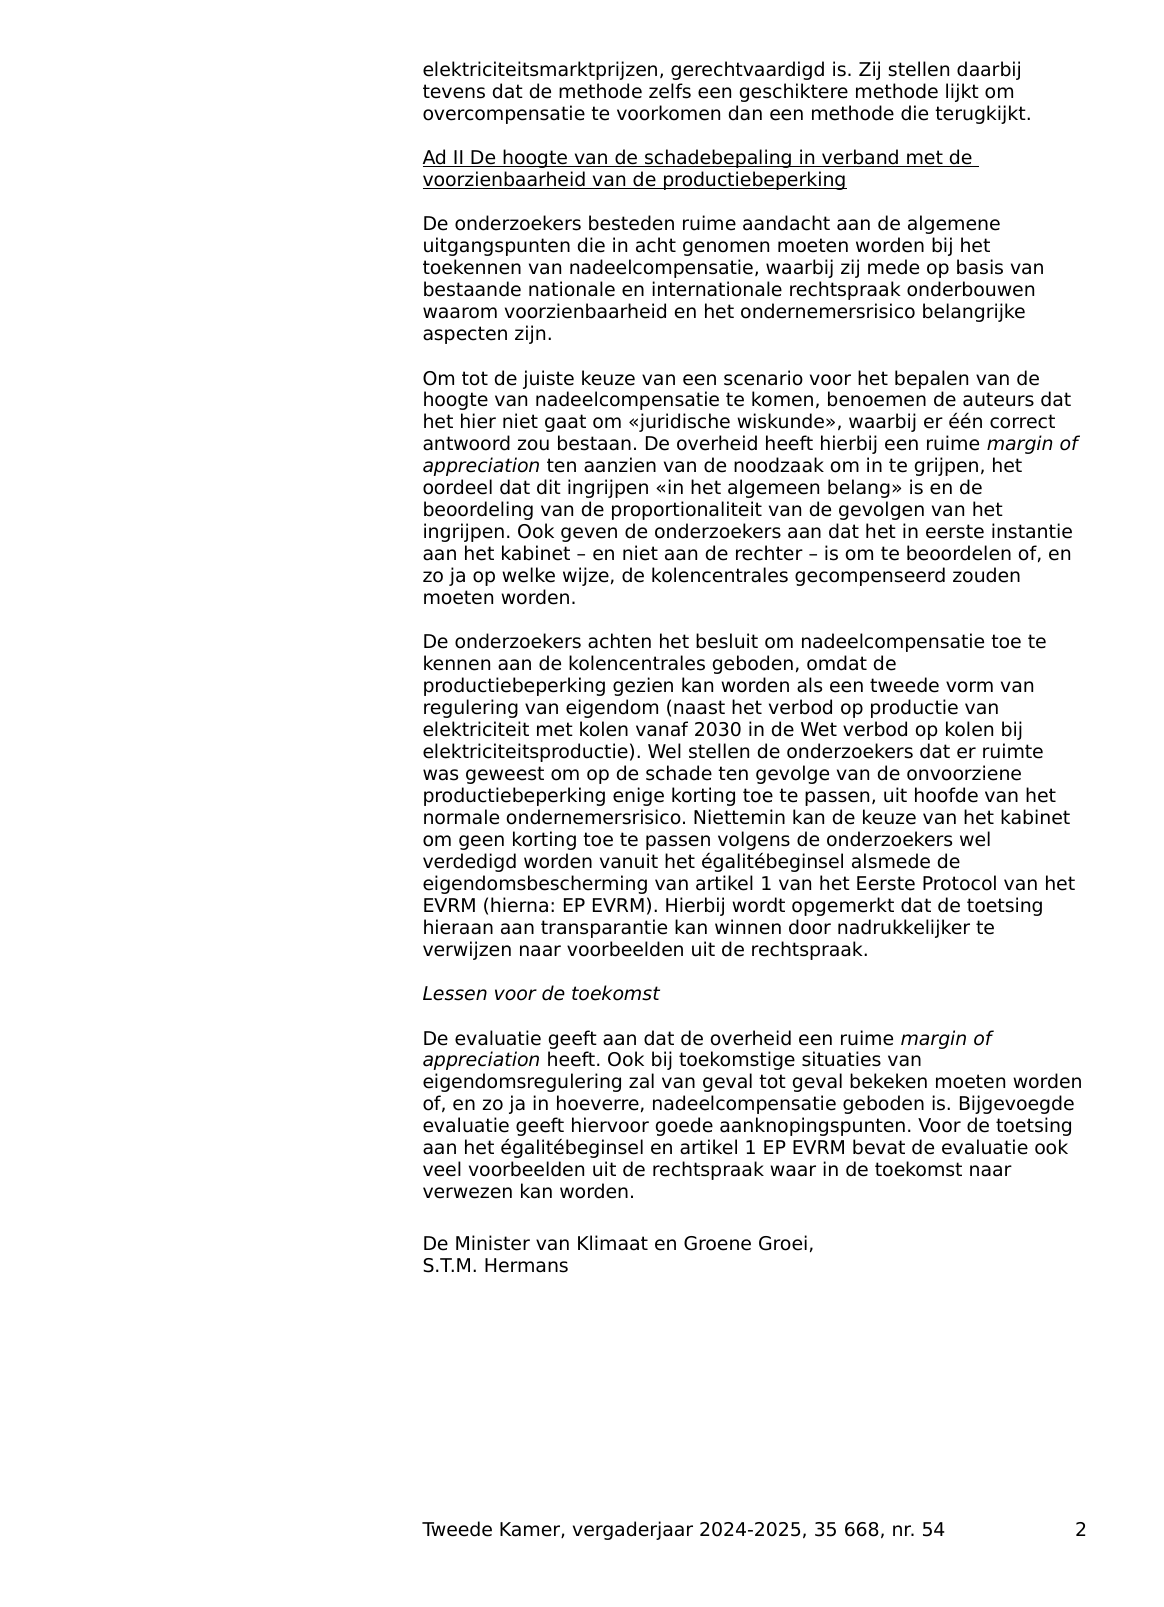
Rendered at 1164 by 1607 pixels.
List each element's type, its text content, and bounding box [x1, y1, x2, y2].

subtitle Lessen voor de toekomst [422, 983, 1087, 1005]
text De Minister van Klimaat en Groene Groei, S.T.M. Hermans [422, 1233, 1087, 1277]
text De onderzoekers achten het besluit om nadeelcompensatie toe te kennen aan de kolencentrales geboden, omdat de productiebeperking gezien kan worden als een tweede vorm van regulering van eigendom (naast het verbod op productie van elektriciteit met kolen vanaf 2030 in de Wet verbod op kolen bij elektriciteitsproductie). Wel stellen de onderzoekers dat er ruimte was geweest om op de schade ten gevolge van de onvoorziene productiebeperking enige korting toe te passen, uit hoofde van het normale ondernemersrisico. Niettemin kan de keuze van het kabinet om geen korting toe te passen volgens de onderzoekers wel verdedigd worden vanuit het égalitébeginsel alsmede de eigendomsbescherming van artikel 1 van het Eerste Protocol van het EVRM (hierna: EP EVRM). Hierbij wordt opgemerkt dat de toetsing hieraan aan transparantie kan winnen door nadrukkelijker te verwijzen naar voorbeelden uit de rechtspraak. [422, 631, 1087, 961]
text De evaluatie geeft aan dat de overheid een ruime margin of appreciation heeft. Ook bij toekomstige situaties van eigendomsregulering zal van geval tot geval bekeken moeten worden of, en zo ja in hoeverre, nadeelcompensatie geboden is. Bijgevoegde evaluatie geeft hiervoor goede aanknopingspunten. Voor de toetsing aan het égalitébeginsel en artikel 1 EP EVRM bevat de evaluatie ook veel voorbeelden uit de rechtspraak waar in de toekomst naar verwezen kan worden. [422, 1027, 1087, 1203]
subtitle Ad II De hoogte van de schadebepaling in verband met de voorzienbaarheid van de productiebeperking [422, 147, 1087, 191]
text elektriciteitsmarktprijzen, gerechtvaardigd is. Zij stellen daarbij tevens dat de methode zelfs een geschiktere methode lijkt om overcompensatie te voorkomen dan een methode die terugkijkt. [422, 59, 1087, 125]
text Om tot de juiste keuze van een scenario voor het bepalen van de hoogte van nadeelcompensatie te komen, benoemen de auteurs dat het hier niet gaat om «juridische wiskunde», waarbij er één correct antwoord zou bestaan. De overheid heeft hierbij een ruime margin of appreciation ten aanzien van de noodzaak om in te grijpen, het oordeel dat dit ingrijpen «in het algemeen belang» is en de beoordeling van de proportionaliteit van de gevolgen van het ingrijpen. Ook geven de onderzoekers aan dat het in eerste instantie aan het kabinet – en niet aan de rechter – is om te beoordelen of, en zo ja op welke wijze, de kolencentrales gecompenseerd zouden moeten worden. [422, 367, 1087, 609]
text De onderzoekers besteden ruime aandacht aan de algemene uitgangspunten die in acht genomen moeten worden bij het toekennen van nadeelcompensatie, waarbij zij mede op basis van bestaande nationale en internationale rechtspraak onderbouwen waarom voorzienbaarheid en het ondernemersrisico belangrijke aspecten zijn. [422, 213, 1087, 345]
